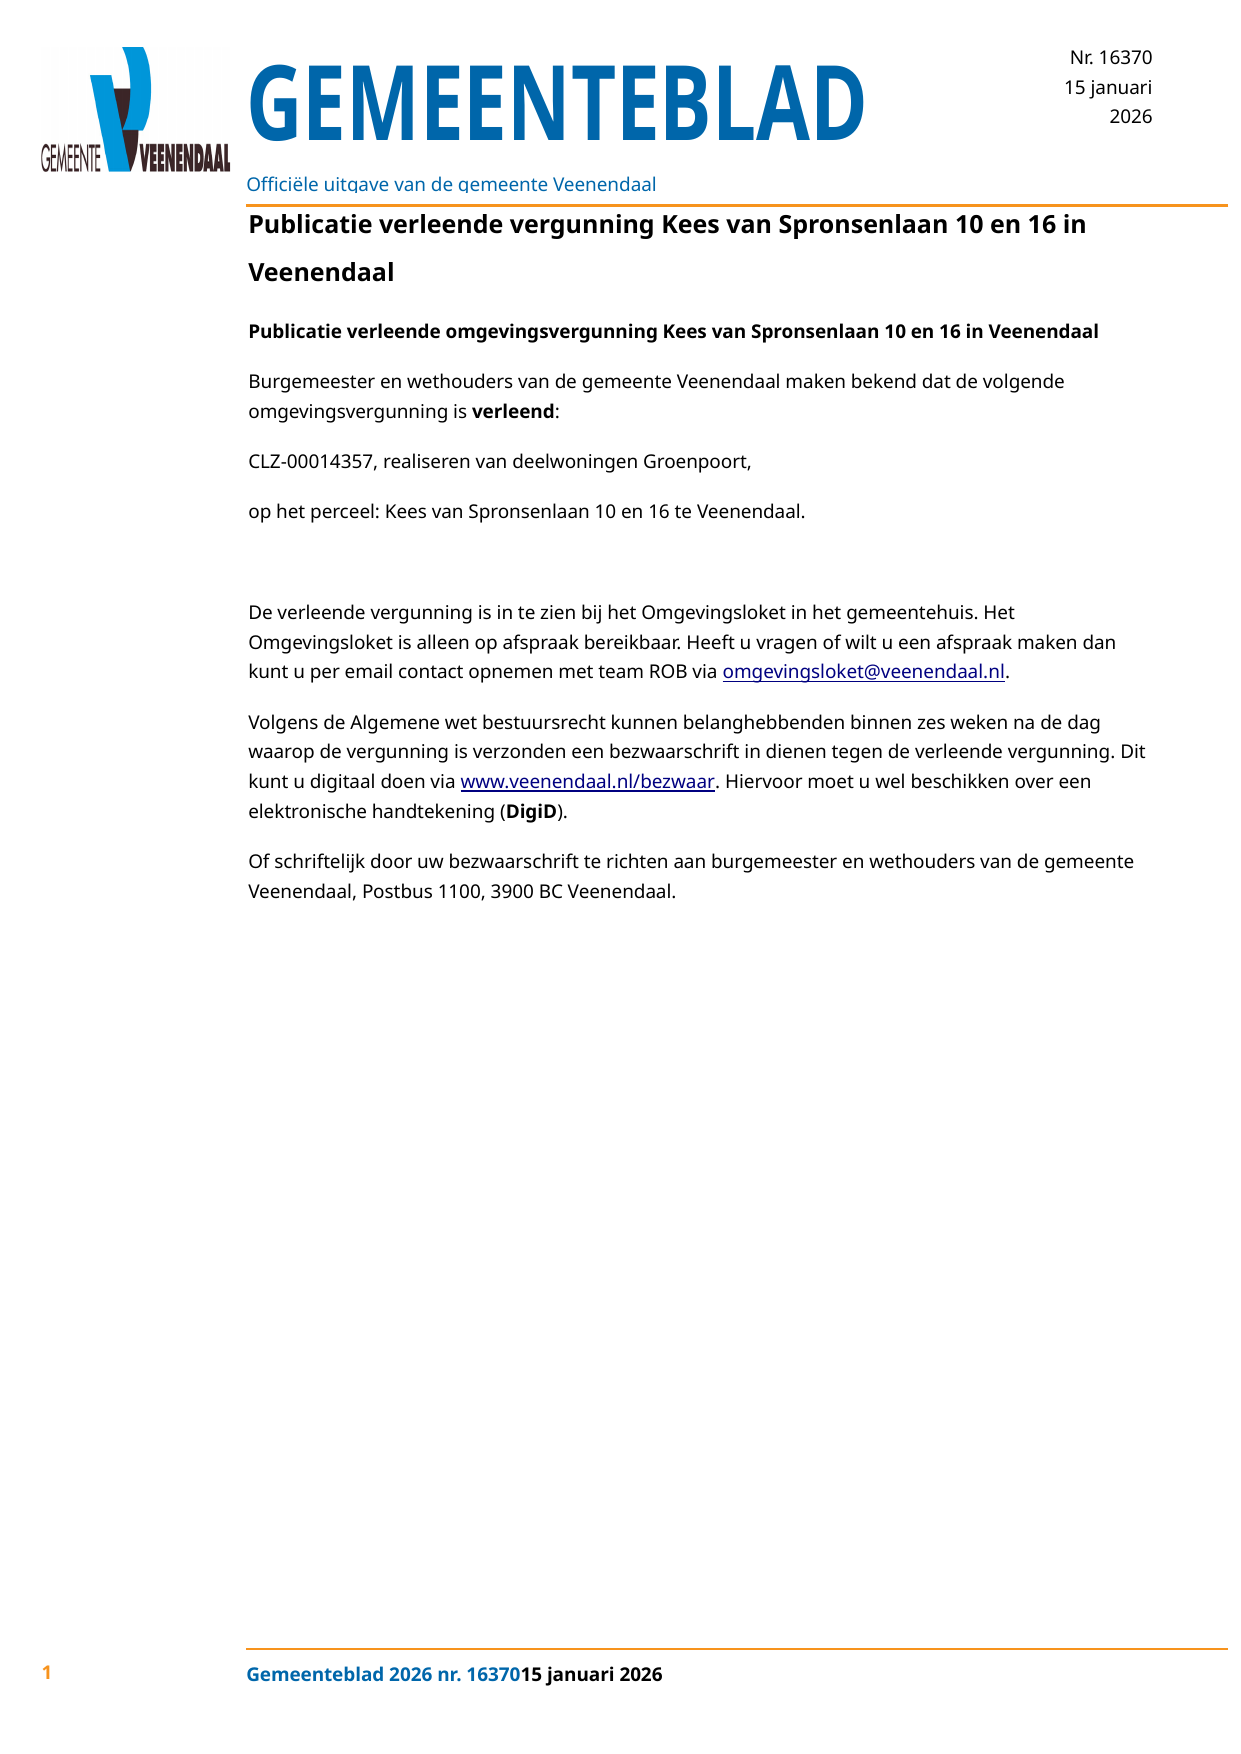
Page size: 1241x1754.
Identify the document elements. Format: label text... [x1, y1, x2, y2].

text Burgemeester en wethouders van de gemeente Veenendaal maken bekend dat de volgende omgevingsvergunning is verleend: [248, 368, 1152, 424]
text De verleende vergunning is in te zien bij het Omgevingsloket in het gemeentehuis. Het Omgevingsloket is alleen op afspraak bereikbaar. Heeft u vragen of wilt u een afspraak maken dan kunt u per email contact opnemen met team ROB via omgevingsloket@veenendaal.nl. [248, 599, 1152, 684]
text Publicatie verleende omgevingsvergunning Kees van Spronsenlaan 10 en 16 in Veenendaal [248, 318, 1152, 344]
text op het perceel: Kees van Spronsenlaan 10 en 16 te Veenendaal. [248, 499, 1152, 524]
text Publicatie verleende vergunning Kees van Spronsenlaan 10 en 16 in Veenendaal [248, 207, 1152, 288]
picture [41, 47, 130, 172]
text CLZ-00014357, realiseren van deelwoningen Groenpoort, [248, 448, 1152, 474]
text Of schriftelijk door uw bezwaarschrift te richten aan burgemeester en wethouders van de gemeente Veenendaal, Postbus 1100, 3900 BC Veenendaal. [248, 848, 1152, 904]
picture [123, 47, 231, 172]
text Volgens de Algemene wet bestuursrecht kunnen belanghebbenden binnen zes weken na de dag waarop de vergunning is verzonden een bezwaarschrift in dienen tegen de verleende vergunning. Dit kunt u digitaal doen via www.veenendaal.nl/bezwaar. Hiervoor moet u wel beschikken over een elektronische handtekening (DigiD). [248, 709, 1152, 824]
